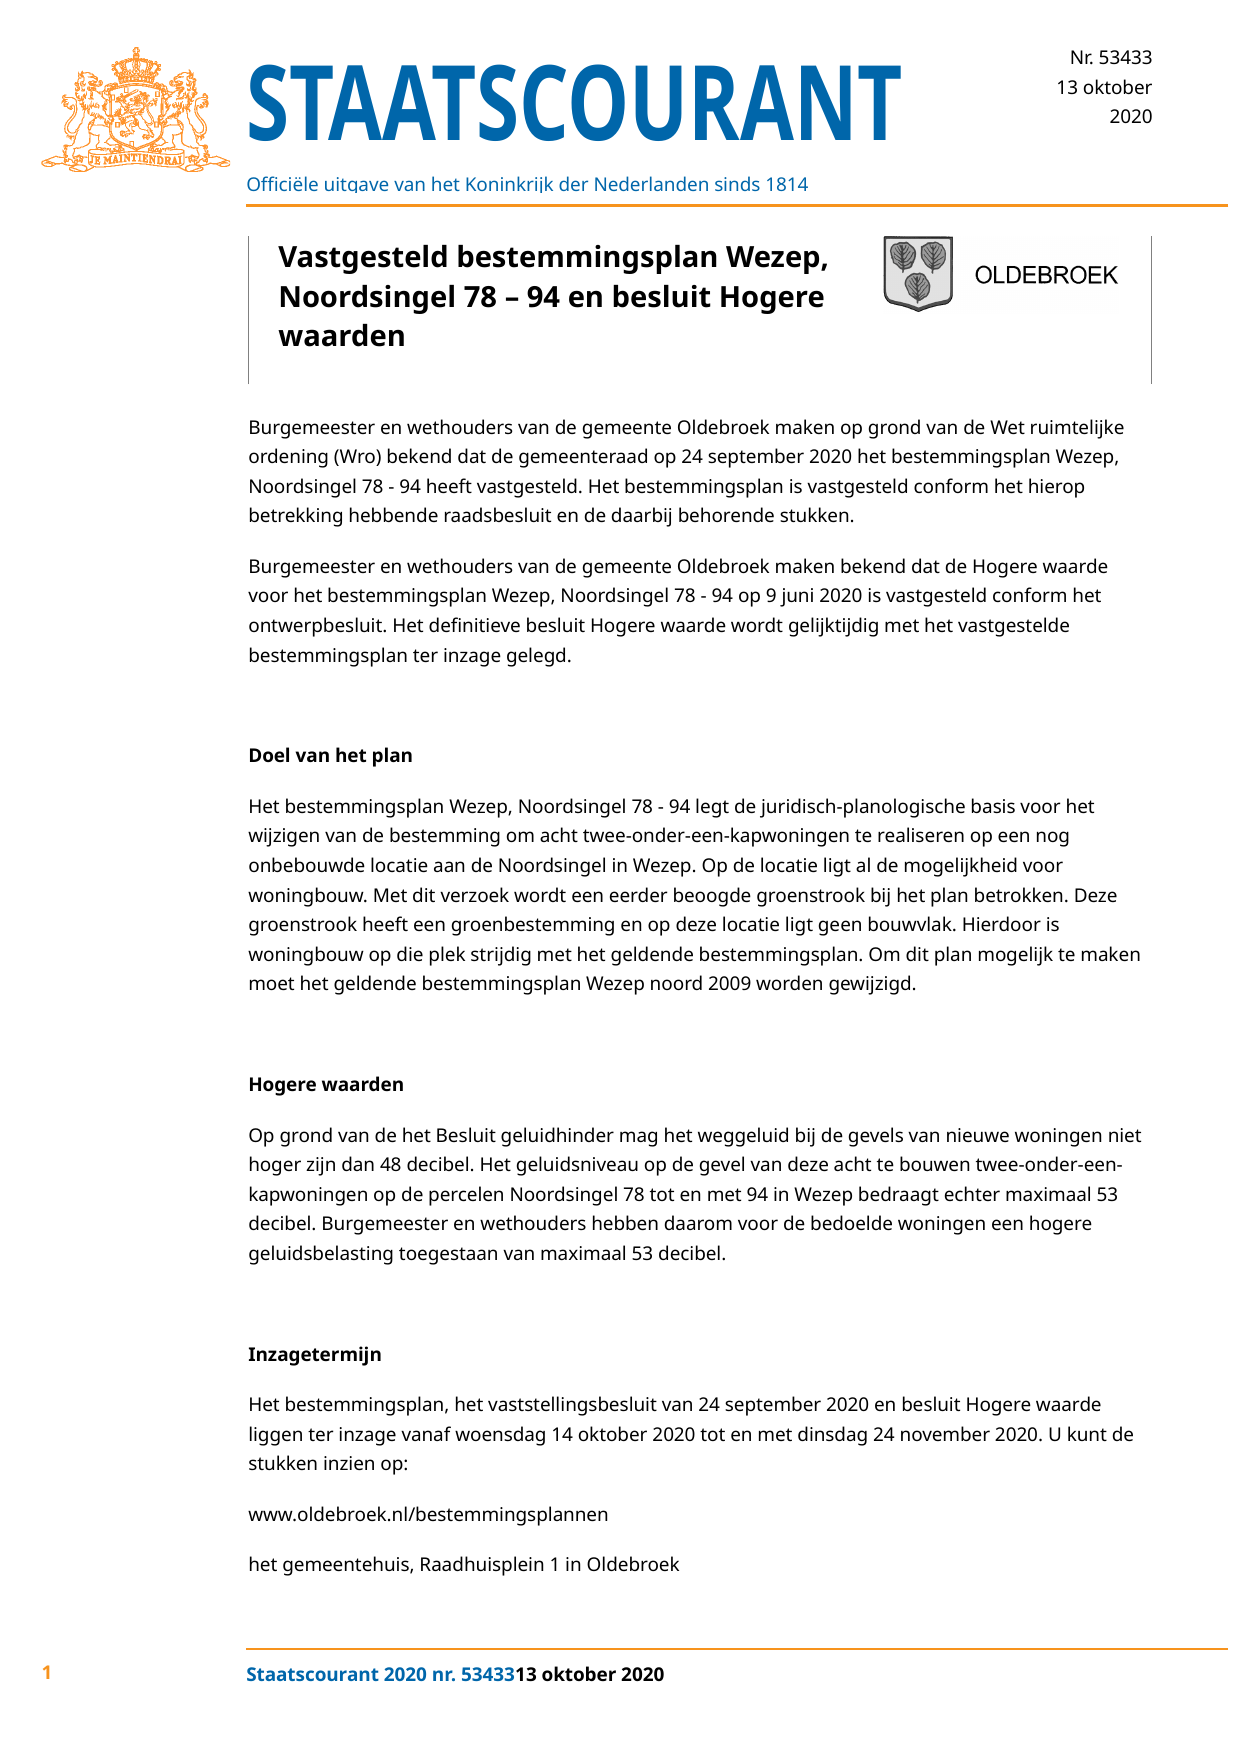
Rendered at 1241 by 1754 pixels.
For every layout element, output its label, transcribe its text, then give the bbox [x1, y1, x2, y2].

table_header [850, 236, 1151, 384]
text het gemeentehuis, Raadhuisplein 1 in Oldebroek [248, 1551, 1152, 1577]
text Op grond van de het Besluit geluidhinder mag het weggeluid bij de gevels van nieuwe woningen niet hoger zijn dan 48 decibel. Het geluidsniveau op de gevel van deze acht te bouwen twee-onder-een-kapwoningen op de percelen Noordsingel 78 tot en met 94 in Wezep bedraagt echter maximaal 53 decibel. Burgemeester en wethouders hebben daarom voor de bedoelde woningen een hogere geluidsbelasting toegestaan van maximaal 53 decibel. [248, 1122, 1152, 1266]
picture [41, 47, 231, 172]
text Het bestemmingsplan Wezep, Noordsingel 78 - 94 legt de juridisch-planologische basis voor het wijzigen van de bestemming om acht twee-onder-een-kapwoningen te realiseren op een nog onbebouwde locatie aan de Noordsingel in Wezep. Op de locatie ligt al de mogelijkheid voor woningbouw. Met dit verzoek wordt een eerder beoogde groenstrook bij het plan betrokken. Deze groenstrook heeft een groenbestemming en op deze locatie ligt geen bouwvlak. Hierdoor is woningbouw op die plek strijdig met het geldende bestemmingsplan. Om dit plan mogelijk te maken moet het geldende bestemmingsplan Wezep noord 2009 worden gewijzigd. [248, 793, 1152, 996]
text Inzagetermijn [248, 1341, 1152, 1367]
text Doel van het plan [248, 743, 1152, 768]
text Burgemeester en wethouders van de gemeente Oldebroek maken op grond van de Wet ruimtelijke ordening (Wro) bekend dat de gemeenteraad op 24 september 2020 het bestemmingsplan Wezep, Noordsingel 78 - 94 heeft vastgesteld. Het bestemmingsplan is vastgesteld conform het hierop betrekking hebbende raadsbesluit en de daarbij behorende stukken. [248, 414, 1152, 528]
picture [882, 236, 1119, 314]
text Burgemeester en wethouders van de gemeente Oldebroek maken bekend dat de Hogere waarde voor het bestemmingsplan Wezep, Noordsingel 78 - 94 op 9 juni 2020 is vastgesteld conform het ontwerpbesluit. Het definitieve besluit Hogere waarde wordt gelijktijdig met het vastgestelde bestemmingsplan ter inzage gelegd. [248, 553, 1152, 668]
text Het bestemmingsplan, het vaststellingsbesluit van 24 september 2020 en besluit Hogere waarde liggen ter inzage vanaf woensdag 14 oktober 2020 tot en met dinsdag 24 november 2020. U kunt de stukken inzien op: [248, 1391, 1152, 1476]
table_header Vastgesteld bestemmingsplan Wezep, Noordsingel 78 – 94 en besluit Hogere waarden [249, 236, 850, 384]
text Hogere waarden [248, 1071, 1152, 1097]
text www.oldebroek.nl/bestemmingsplannen [248, 1501, 1152, 1527]
